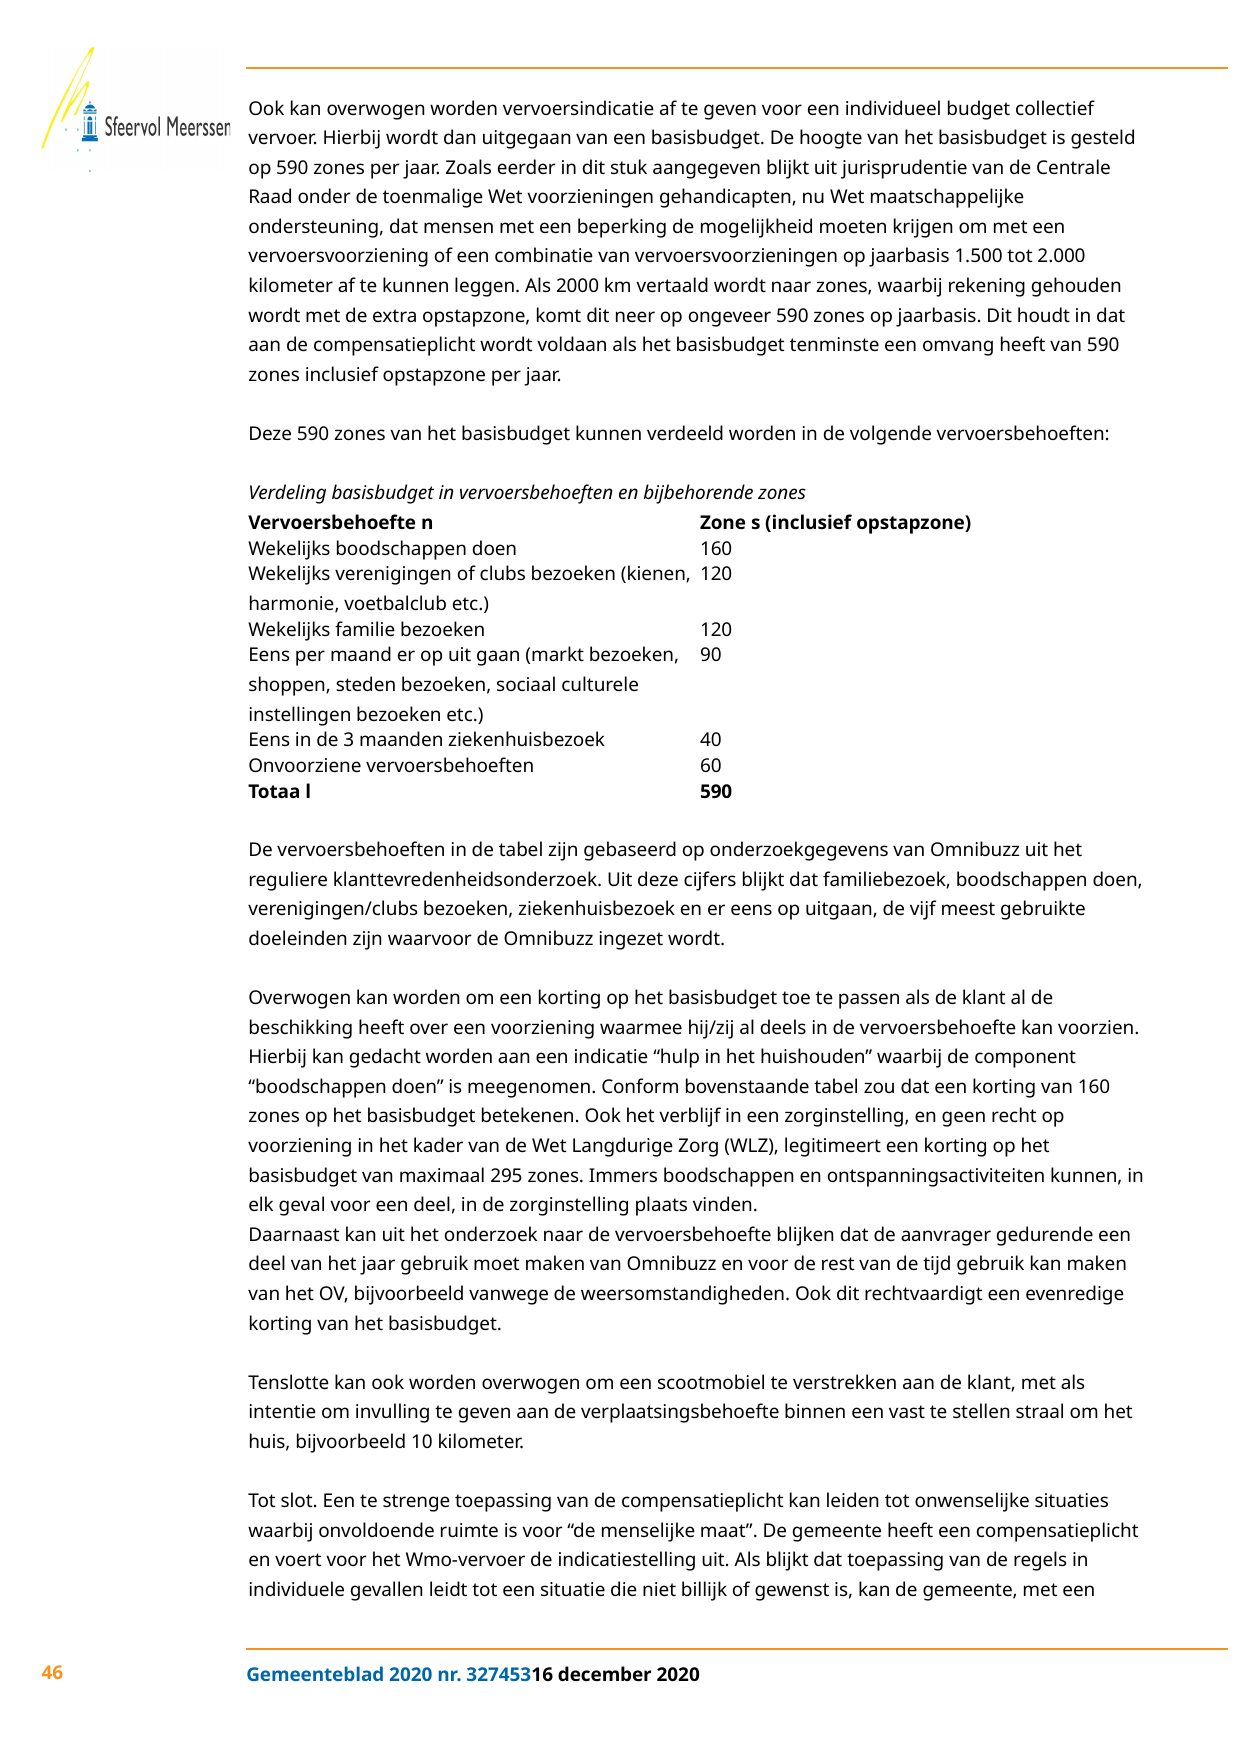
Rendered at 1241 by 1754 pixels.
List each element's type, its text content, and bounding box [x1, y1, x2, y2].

table_cell 160 [700, 535, 1152, 561]
table_cell 120 [700, 561, 1152, 616]
table_header Vervoersbehoefte n [248, 509, 700, 535]
table_cell Wekelijks familie bezoeken [248, 616, 700, 642]
text Verdeling basisbudget in vervoersbehoeften en bijbehorende zones [248, 479, 1152, 505]
text Ook kan overwogen worden vervoersindicatie af te geven voor een individueel budget collectief vervoer. Hierbij wordt dan uitgegaan van een basisbudget. De hoogte van het basisbudget is gesteld op 590 zones per jaar. Zoals eerder in dit stuk aangegeven blijkt uit jurisprudentie van de Centrale Raad onder de toenmalige Wet voorzieningen gehandicapten, nu Wet maatschappelijke ondersteuning, dat mensen met een beperking de mogelijkheid moeten krijgen om met een vervoersvoorziening of een combinatie van vervoersvoorzieningen op jaarbasis 1.500 tot 2.000 kilometer af te kunnen leggen. Als 2000 km vertaald wordt naar zones, waarbij rekening gehouden wordt met de extra opstapzone, komt dit neer op ongeveer 590 zones op jaarbasis. Dit houdt in dat aan de compensatieplicht wordt voldaan als het basisbudget tenminste een omvang heeft van 590 zones inclusief opstapzone per jaar. [248, 95, 1152, 387]
table_cell 40 [700, 726, 1152, 752]
table_cell Totaa l [248, 778, 700, 804]
table_cell 90 [700, 642, 1152, 726]
picture [41, 47, 231, 172]
table_cell 590 [700, 778, 1152, 804]
table_cell Eens in de 3 maanden ziekenhuisbezoek [248, 726, 700, 752]
text Overwogen kan worden om een korting op het basisbudget toe te passen als de klant al de beschikking heeft over een voorziening waarmee hij/zij al deels in de vervoersbehoefte kan voorzien. Hierbij kan gedacht worden aan een indicatie “hulp in het huishouden” waarbij de component “boodschappen doen” is meegenomen. Conform bovenstaande tabel zou dat een korting van 160 zones op het basisbudget betekenen. Ook het verblijf in een zorginstelling, en geen recht op voorziening in het kader van de Wet Langdurige Zorg (WLZ), legitimeert een korting op het basisbudget van maximaal 295 zones. Immers boodschappen en ontspanningsactiviteiten kunnen, in elk geval voor een deel, in de zorginstelling plaats vinden. [248, 984, 1152, 1217]
table_header Zone s (inclusief opstapzone) [700, 509, 1152, 535]
table_cell 120 [700, 616, 1152, 642]
table_cell Wekelijks boodschappen doen [248, 535, 700, 561]
text Tot slot. Een te strenge toepassing van de compensatieplicht kan leiden tot onwenselijke situaties waarbij onvoldoende ruimte is voor “de menselijke maat”. De gemeente heeft een compensatieplicht en voert voor het Wmo-vervoer de indicatiestelling uit. Als blijkt dat toepassing van de regels in individuele gevallen leidt tot een situatie die niet billijk of gewenst is, kan de gemeente, met een [248, 1487, 1152, 1602]
table_cell Wekelijks verenigingen of clubs bezoeken (kienen, harmonie, voetbalclub etc.) [248, 561, 700, 616]
table_cell Onvoorziene vervoersbehoeften [248, 752, 700, 778]
table_cell Eens per maand er op uit gaan (markt bezoeken, shoppen, steden bezoeken, sociaal culturele instellingen bezoeken etc.) [248, 642, 700, 726]
table_cell 60 [700, 752, 1152, 778]
text De vervoersbehoeften in de tabel zijn gebaseerd op onderzoekgegevens van Omnibuzz uit het reguliere klanttevredenheidsonderzoek. Uit deze cijfers blijkt dat familiebezoek, boodschappen doen, verenigingen/clubs bezoeken, ziekenhuisbezoek en er eens op uitgaan, de vijf meest gebruikte doeleinden zijn waarvoor de Omnibuzz ingezet wordt. [248, 836, 1152, 951]
text Deze 590 zones van het basisbudget kunnen verdeeld worden in de volgende vervoersbehoeften: [248, 420, 1152, 446]
text Tenslotte kan ook worden overwogen om een scootmobiel te verstrekken aan de klant, met als intentie om invulling te geven aan de verplaatsingsbehoefte binnen een vast te stellen straal om het huis, bijvoorbeeld 10 kilometer. [248, 1369, 1152, 1454]
text Daarnaast kan uit het onderzoek naar de vervoersbehoefte blijken dat de aanvrager gedurende een deel van het jaar gebruik moet maken van Omnibuzz en voor de rest van de tijd gebruik kan maken van het OV, bijvoorbeeld vanwege de weersomstandigheden. Ook dit rechtvaardigt een evenredige korting van het basisbudget. [248, 1221, 1152, 1336]
